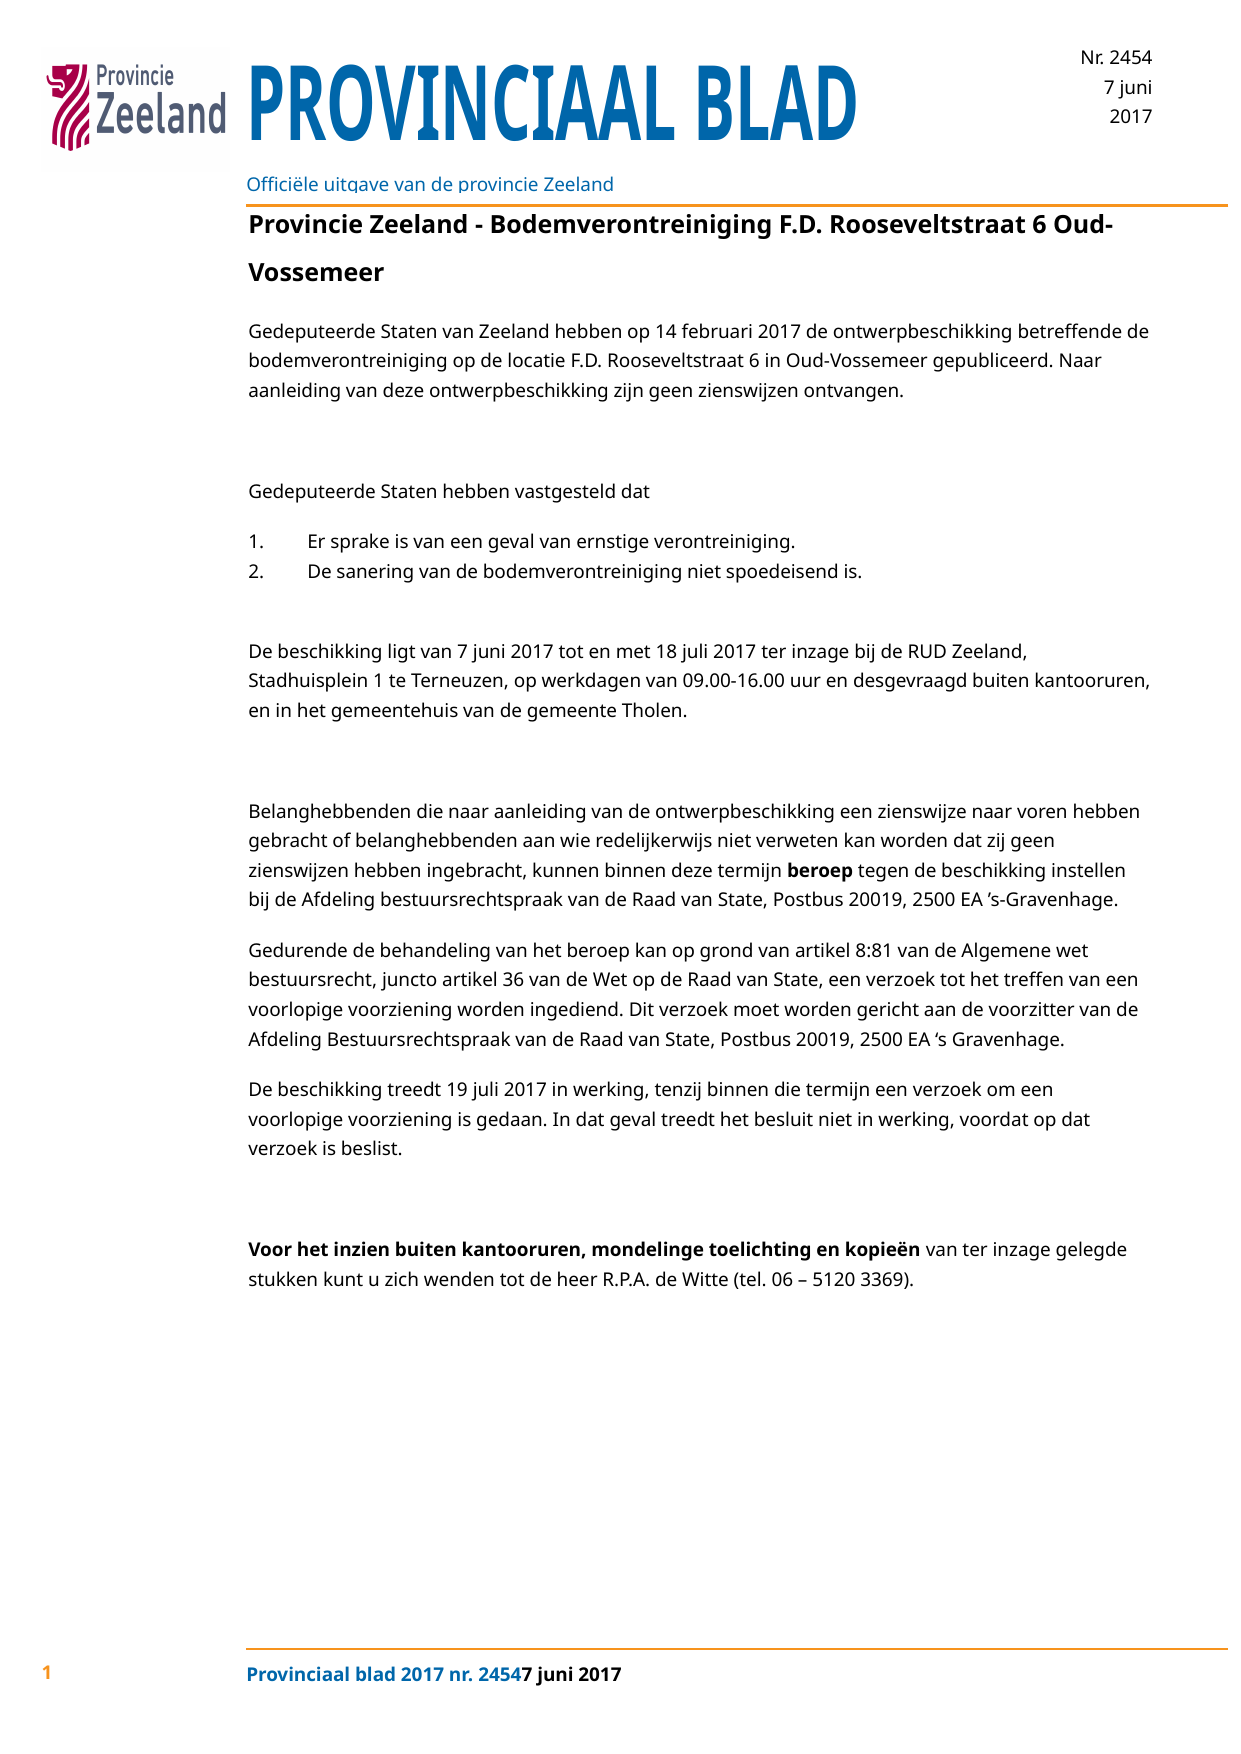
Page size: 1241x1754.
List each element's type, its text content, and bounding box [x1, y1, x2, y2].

picture [41, 47, 231, 172]
list De sanering van de bodemverontreiniging niet spoedeisend is. [248, 558, 1152, 584]
text De beschikking treedt 19 juli 2017 in werking, tenzij binnen die termijn een verzoek om een voorlopige voorziening is gedaan. In dat geval treedt het besluit niet in werking, voordat op dat verzoek is beslist. [248, 1076, 1152, 1161]
text Voor het inzien buiten kantooruren, mondelinge toelichting en kopieën van ter inzage gelegde stukken kunt u zich wenden tot de heer R.P.A. de Witte (tel. 06 – 5120 3369). [248, 1236, 1152, 1292]
text De beschikking ligt van 7 juni 2017 tot en met 18 juli 2017 ter inzage bij de RUD Zeeland, Stadhuisplein 1 te Terneuzen, op werkda­gen van 09.00-16.00 uur en desgevraagd buiten kantooruren, en in het gemeentehuis van de gemeente Tholen. [248, 638, 1152, 723]
text Gedeputeerde Staten hebben vastgesteld dat [248, 478, 1152, 504]
text Gedurende de behandeling van het beroep kan op grond van artikel 8:81 van de Algemene wet bestuursrecht, juncto artikel 36 van de Wet op de Raad van State, een verzoek tot het treffen van een voorlopige voorziening worden ingediend. Dit verzoek moet worden gericht aan de voorzitter van de Afdeling Bestuursrechtspraak van de Raad van State, Postbus 20019, 2500 EA ‘s Gravenhage. [248, 937, 1152, 1052]
text Belanghebbenden die naar aanleiding van de ontwerpbeschikking een zienswijze naar voren hebben gebracht of belanghebbenden aan wie redelijkerwijs niet verweten kan worden dat zij geen zienswijzen hebben ingebracht, kunnen binnen deze termijn beroep tegen de beschikking instellen bij de Afdeling bestuursrechtspraak van de Raad van State, Postbus 20019, 2500 EA ’s-Gravenhage. [248, 798, 1152, 912]
text Provincie Zeeland - Bodemverontreiniging F.D. Rooseveltstraat 6 Oud-Vossemeer [248, 207, 1152, 288]
text Gedeputeerde Staten van Zeeland hebben op 14 februari 2017 de ontwerpbeschikking betreffende de bodemverontreiniging op de locatie F.D. Rooseveltstraat 6 in Oud-Vossemeer gepubliceerd. Naar aanleiding van deze ontwerpbeschikking zijn geen zienswijzen ontvangen. [248, 318, 1152, 403]
list Er sprake is van een geval van ernstige verontreiniging. [248, 528, 1152, 554]
